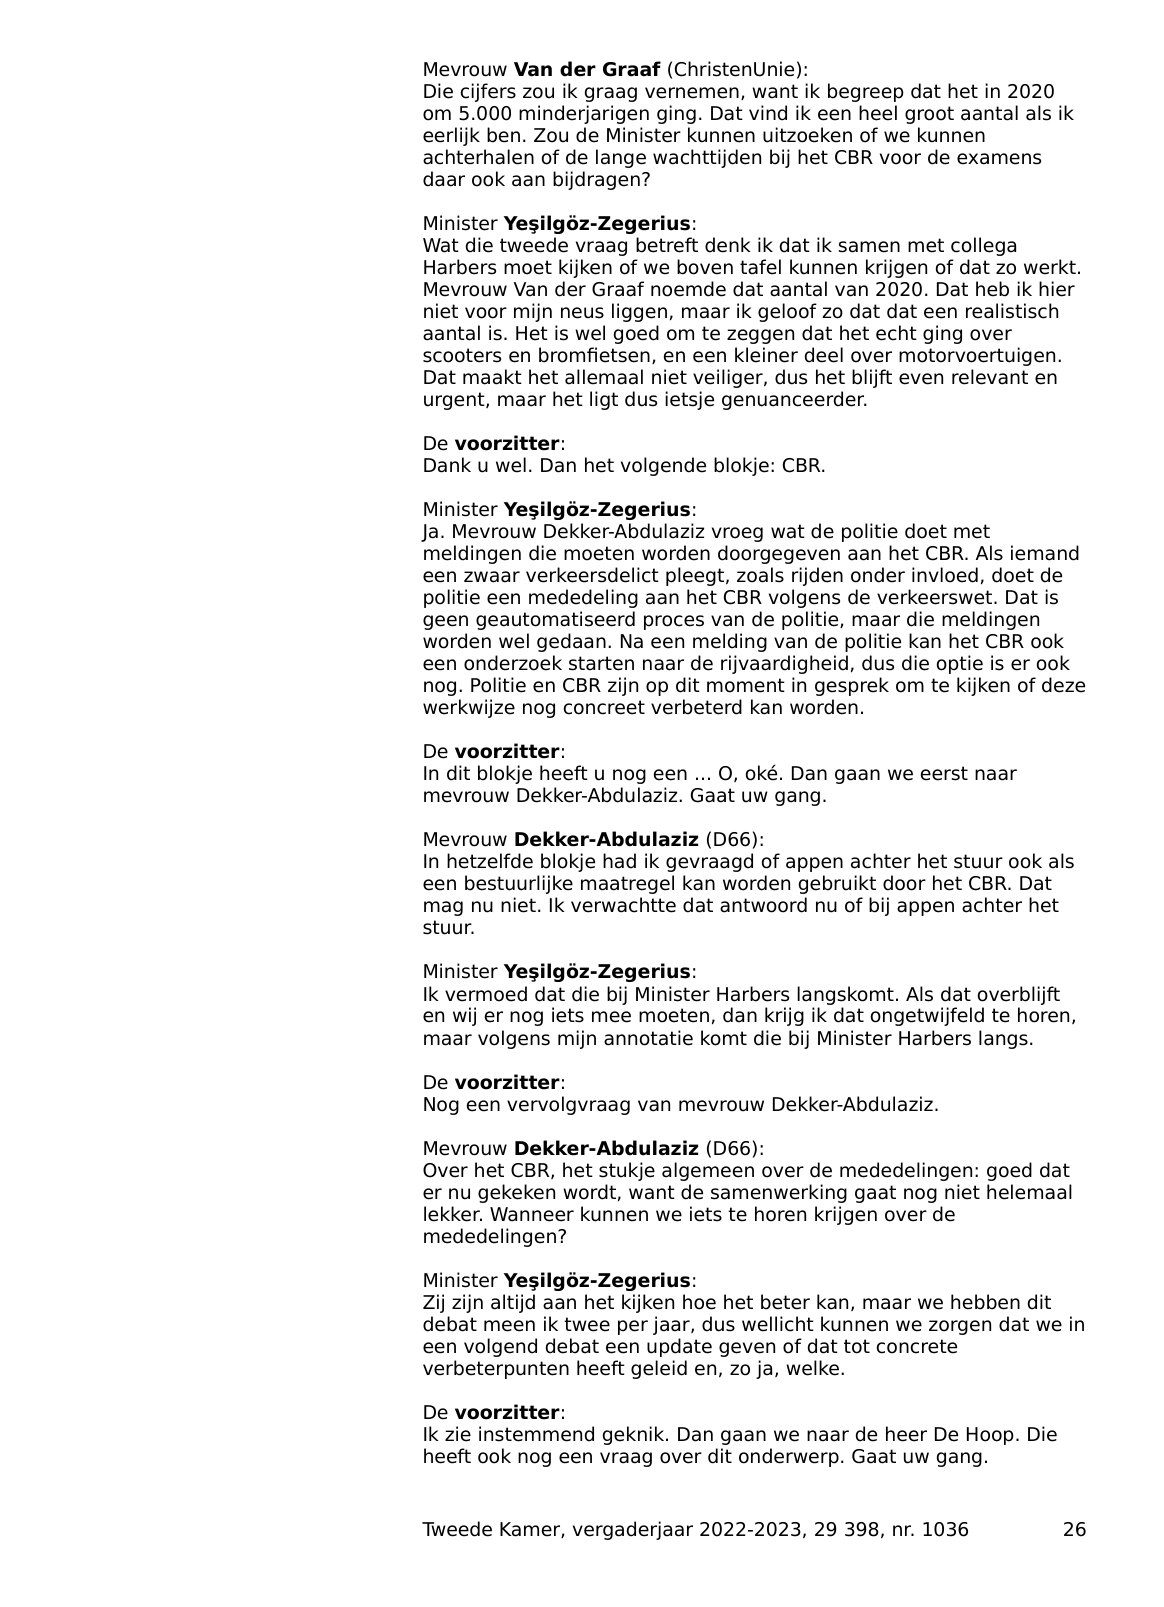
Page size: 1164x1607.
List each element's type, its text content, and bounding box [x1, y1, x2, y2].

text Minister Yeşilgöz-Zegerius: [422, 1270, 1087, 1292]
text Mevrouw Dekker-Abdulaziz (D66): [422, 829, 1087, 851]
text De voorzitter: [422, 433, 1087, 455]
text Mevrouw Van der Graaf (ChristenUnie): [422, 59, 1087, 81]
text Minister Yeşilgöz-Zegerius: [422, 213, 1087, 235]
text Minister Yeşilgöz-Zegerius: [422, 961, 1087, 983]
text Die cijfers zou ik graag vernemen, want ik begreep dat het in 2020 om 5.000 minderjarigen ging. Dat vind ik een heel groot aantal als ik eerlijk ben. Zou de Minister kunnen uitzoeken of we kunnen achterhalen of de lange wachttijden bij het CBR voor de examens daar ook aan bijdragen? [422, 81, 1087, 191]
text In dit blokje heeft u nog een ... O, oké. Dan gaan we eerst naar mevrouw Dekker-Abdulaziz. Gaat uw gang. [422, 763, 1087, 807]
text Mevrouw Dekker-Abdulaziz (D66): [422, 1138, 1087, 1160]
text De voorzitter: [422, 1402, 1087, 1424]
text De voorzitter: [422, 741, 1087, 763]
text Minister Yeşilgöz-Zegerius: [422, 499, 1087, 521]
text Ik vermoed dat die bij Minister Harbers langskomt. Als dat overblijft en wij er nog iets mee moeten, dan krijg ik dat ongetwijfeld te horen, maar volgens mijn annotatie komt die bij Minister Harbers langs. [422, 983, 1087, 1049]
text Zij zijn altijd aan het kijken hoe het beter kan, maar we hebben dit debat meen ik twee per jaar, dus wellicht kunnen we zorgen dat we in een volgend debat een update geven of dat tot concrete verbeterpunten heeft geleid en, zo ja, welke. [422, 1292, 1087, 1380]
text Wat die tweede vraag betreft denk ik dat ik samen met collega Harbers moet kijken of we boven tafel kunnen krijgen of dat zo werkt. Mevrouw Van der Graaf noemde dat aantal van 2020. Dat heb ik hier niet voor mijn neus liggen, maar ik geloof zo dat dat een realistisch aantal is. Het is wel goed om te zeggen dat het echt ging over scooters en bromfietsen, en een kleiner deel over motorvoertuigen. Dat maakt het allemaal niet veiliger, dus het blijft even relevant en urgent, maar het ligt dus ietsje genuanceerder. [422, 235, 1087, 411]
text Dank u wel. Dan het volgende blokje: CBR. [422, 455, 1087, 477]
text In hetzelfde blokje had ik gevraagd of appen achter het stuur ook als een bestuurlijke maatregel kan worden gebruikt door het CBR. Dat mag nu niet. Ik verwachtte dat antwoord nu of bij appen achter het stuur. [422, 851, 1087, 939]
text Ja. Mevrouw Dekker-Abdulaziz vroeg wat de politie doet met meldingen die moeten worden doorgegeven aan het CBR. Als iemand een zwaar verkeersdelict pleegt, zoals rijden onder invloed, doet de politie een mededeling aan het CBR volgens de verkeerswet. Dat is geen geautomatiseerd proces van de politie, maar die meldingen worden wel gedaan. Na een melding van de politie kan het CBR ook een onderzoek starten naar de rijvaardigheid, dus die optie is er ook nog. Politie en CBR zijn op dit moment in gesprek om te kijken of deze werkwijze nog concreet verbeterd kan worden. [422, 521, 1087, 719]
text Over het CBR, het stukje algemeen over de mededelingen: goed dat er nu gekeken wordt, want de samenwerking gaat nog niet helemaal lekker. Wanneer kunnen we iets te horen krijgen over de mededelingen? [422, 1160, 1087, 1248]
text Nog een vervolgvraag van mevrouw Dekker-Abdulaziz. [422, 1093, 1087, 1116]
text De voorzitter: [422, 1072, 1087, 1093]
text Ik zie instemmend geknik. Dan gaan we naar de heer De Hoop. Die heeft ook nog een vraag over dit onderwerp. Gaat uw gang. [422, 1424, 1087, 1468]
